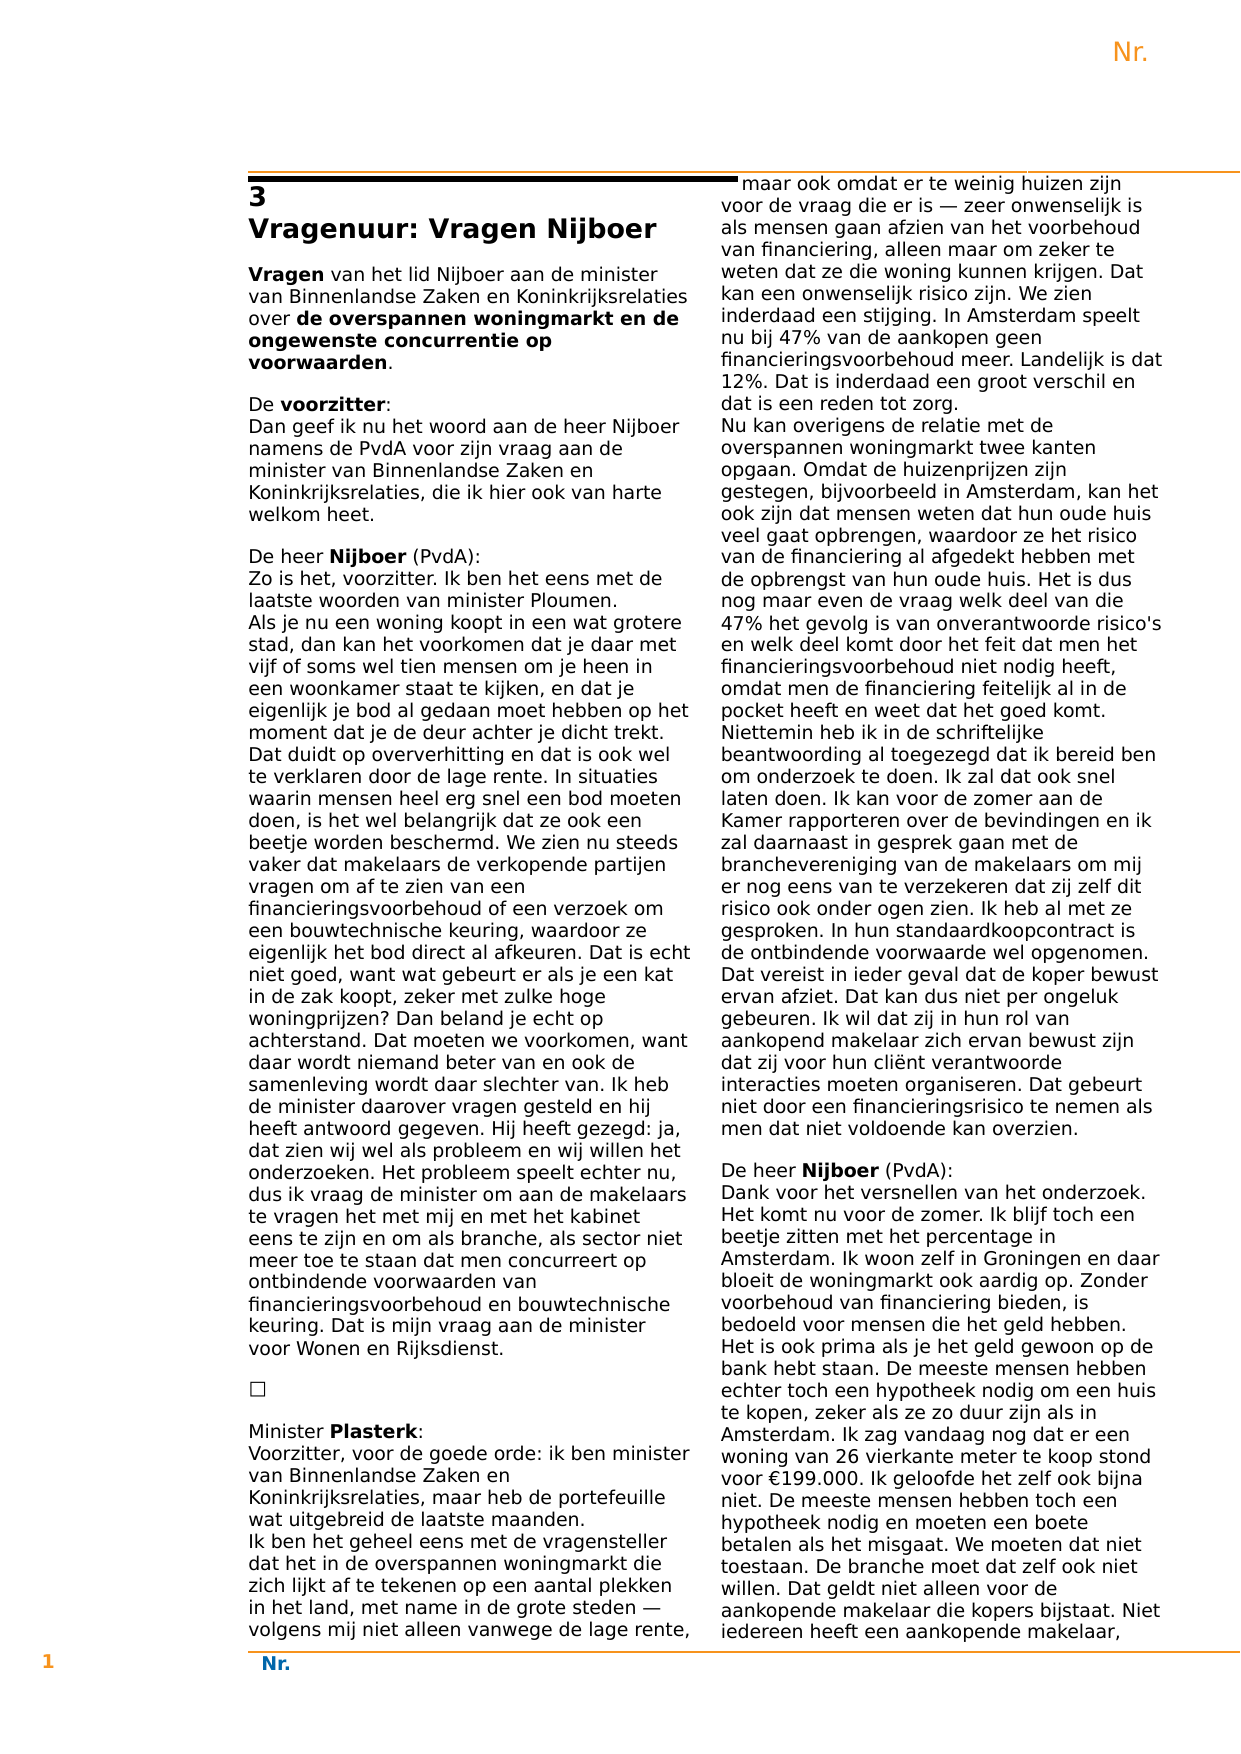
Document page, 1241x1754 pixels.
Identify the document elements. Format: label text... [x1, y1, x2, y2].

text maar ook omdat er te weinig huizen zijn voor de vraag die er is — zeer onwenselijk is als mensen gaan afzien van het voorbehoud van financiering, alleen maar om zeker te weten dat ze die woning kunnen krijgen. Dat kan een onwenselijk risico zijn. We zien inderdaad een stijging. In Amsterdam speelt nu bij 47% van de aankopen geen financieringsvoorbehoud meer. Landelijk is dat 12%. Dat is inderdaad een groot verschil en dat is een reden tot zorg. [721, 173, 1163, 414]
text De voorzitter: [248, 394, 691, 416]
text Nu kan overigens de relatie met de overspannen woningmarkt twee kanten opgaan. Omdat de huizenprijzen zijn gestegen, bijvoorbeeld in Amsterdam, kan het ook zijn dat mensen weten dat hun oude huis veel gaat opbrengen, waardoor ze het risico van de financiering al afgedekt hebben met de opbrengst van hun oude huis. Het is dus nog maar even de vraag welk deel van die 47% het gevolg is van onverantwoorde risico's en welk deel komt door het feit dat men het financieringsvoorbehoud niet nodig heeft, omdat men de financiering feitelijk al in de pocket heeft en weet dat het goed komt. [721, 414, 1163, 722]
text De heer Nijboer (PvdA): [721, 1160, 1163, 1182]
text Minister Plasterk: [248, 1421, 691, 1443]
title 3 Vragenuur: Vragen Nijboer [248, 182, 691, 244]
text Dan geef ik nu het woord aan de heer Nijboer namens de PvdA voor zijn vraag aan de minister van Binnenlandse Zaken en Koninkrijksrelaties, die ik hier ook van harte welkom heet. [248, 416, 691, 526]
text Vragen van het lid Nijboer aan de minister van Binnenlandse Zaken en Koninkrijksrelaties over de overspannen woningmarkt en de ongewenste concurrentie op voorwaarden. [248, 264, 691, 374]
text De heer Nijboer (PvdA): [248, 546, 691, 568]
text ⬜ [248, 1379, 691, 1401]
text Zo is het, voorzitter. Ik ben het eens met de laatste woorden van minister Ploumen. [248, 568, 691, 612]
text Niettemin heb ik in de schriftelijke beantwoording al toegezegd dat ik bereid ben om onderzoek te doen. Ik zal dat ook snel laten doen. Ik kan voor de zomer aan de Kamer rapporteren over de bevindingen en ik zal daarnaast in gesprek gaan met de branchevereniging van de makelaars om mij er nog eens van te verzekeren dat zij zelf dit risico ook onder ogen zien. Ik heb al met ze gesproken. In hun standaardkoopcontract is de ontbindende voorwaarde wel opgenomen. Dat vereist in ieder geval dat de koper bewust ervan afziet. Dat kan dus niet per ongeluk gebeuren. Ik wil dat zij in hun rol van aankopend makelaar zich ervan bewust zijn dat zij voor hun cliënt verantwoorde interacties moeten organiseren. Dat gebeurt niet door een financieringsrisico te nemen als men dat niet voldoende kan overzien. [721, 722, 1163, 1140]
text Ik ben het geheel eens met de vragensteller dat het in de overspannen woningmarkt die zich lijkt af te tekenen op een aantal plekken in het land, met name in de grote steden — volgens mij niet alleen vanwege de lage rente, [248, 1531, 691, 1641]
text Voorzitter, voor de goede orde: ik ben minister van Binnenlandse Zaken en Koninkrijksrelaties, maar heb de portefeuille wat uitgebreid de laatste maanden. [248, 1443, 691, 1531]
text Als je nu een woning koopt in een wat grotere stad, dan kan het voorkomen dat je daar met vijf of soms wel tien mensen om je heen in een woonkamer staat te kijken, en dat je eigenlijk je bod al gedaan moet hebben op het moment dat je de deur achter je dicht trekt. Dat duidt op oververhitting en dat is ook wel te verklaren door de lage rente. In situaties waarin mensen heel erg snel een bod moeten doen, is het wel belangrijk dat ze ook een beetje worden beschermd. We zien nu steeds vaker dat makelaars de verkopende partijen vragen om af te zien van een financieringsvoorbehoud of een verzoek om een bouwtechnische keuring, waardoor ze eigenlijk het bod direct al afkeuren. Dat is echt niet goed, want wat gebeurt er als je een kat in de zak koopt, zeker met zulke hoge woningprijzen? Dan beland je echt op achterstand. Dat moeten we voorkomen, want daar wordt niemand beter van en ook de samenleving wordt daar slechter van. Ik heb de minister daarover vragen gesteld en hij heeft antwoord gegeven. Hij heeft gezegd: ja, dat zien wij wel als probleem en wij willen het onderzoeken. Het probleem speelt echter nu, dus ik vraag de minister om aan de makelaars te vragen het met mij en met het kabinet eens te zijn en om als branche, als sector niet meer toe te staan dat men concurreert op ontbindende voorwaarden van financieringsvoorbehoud en bouwtechnische keuring. Dat is mijn vraag aan de minister voor Wonen en Rijksdienst. [248, 612, 691, 1359]
text Dank voor het versnellen van het onderzoek. Het komt nu voor de zomer. Ik blijf toch een beetje zitten met het percentage in Amsterdam. Ik woon zelf in Groningen en daar bloeit de woningmarkt ook aardig op. Zonder voorbehoud van financiering bieden, is bedoeld voor mensen die het geld hebben. Het is ook prima als je het geld gewoon op de bank hebt staan. De meeste mensen hebben echter toch een hypotheek nodig om een huis te kopen, zeker als ze zo duur zijn als in Amsterdam. Ik zag vandaag nog dat er een woning van 26 vierkante meter te koop stond voor €199.000. Ik geloofde het zelf ook bijna niet. De meeste mensen hebben toch een hypotheek nodig en moeten een boete betalen als het misgaat. We moeten dat niet toestaan. De branche moet dat zelf ook niet willen. Dat geldt niet alleen voor de aankopende makelaar die kopers bijstaat. Niet iedereen heeft een aankopende makelaar, [721, 1182, 1163, 1643]
